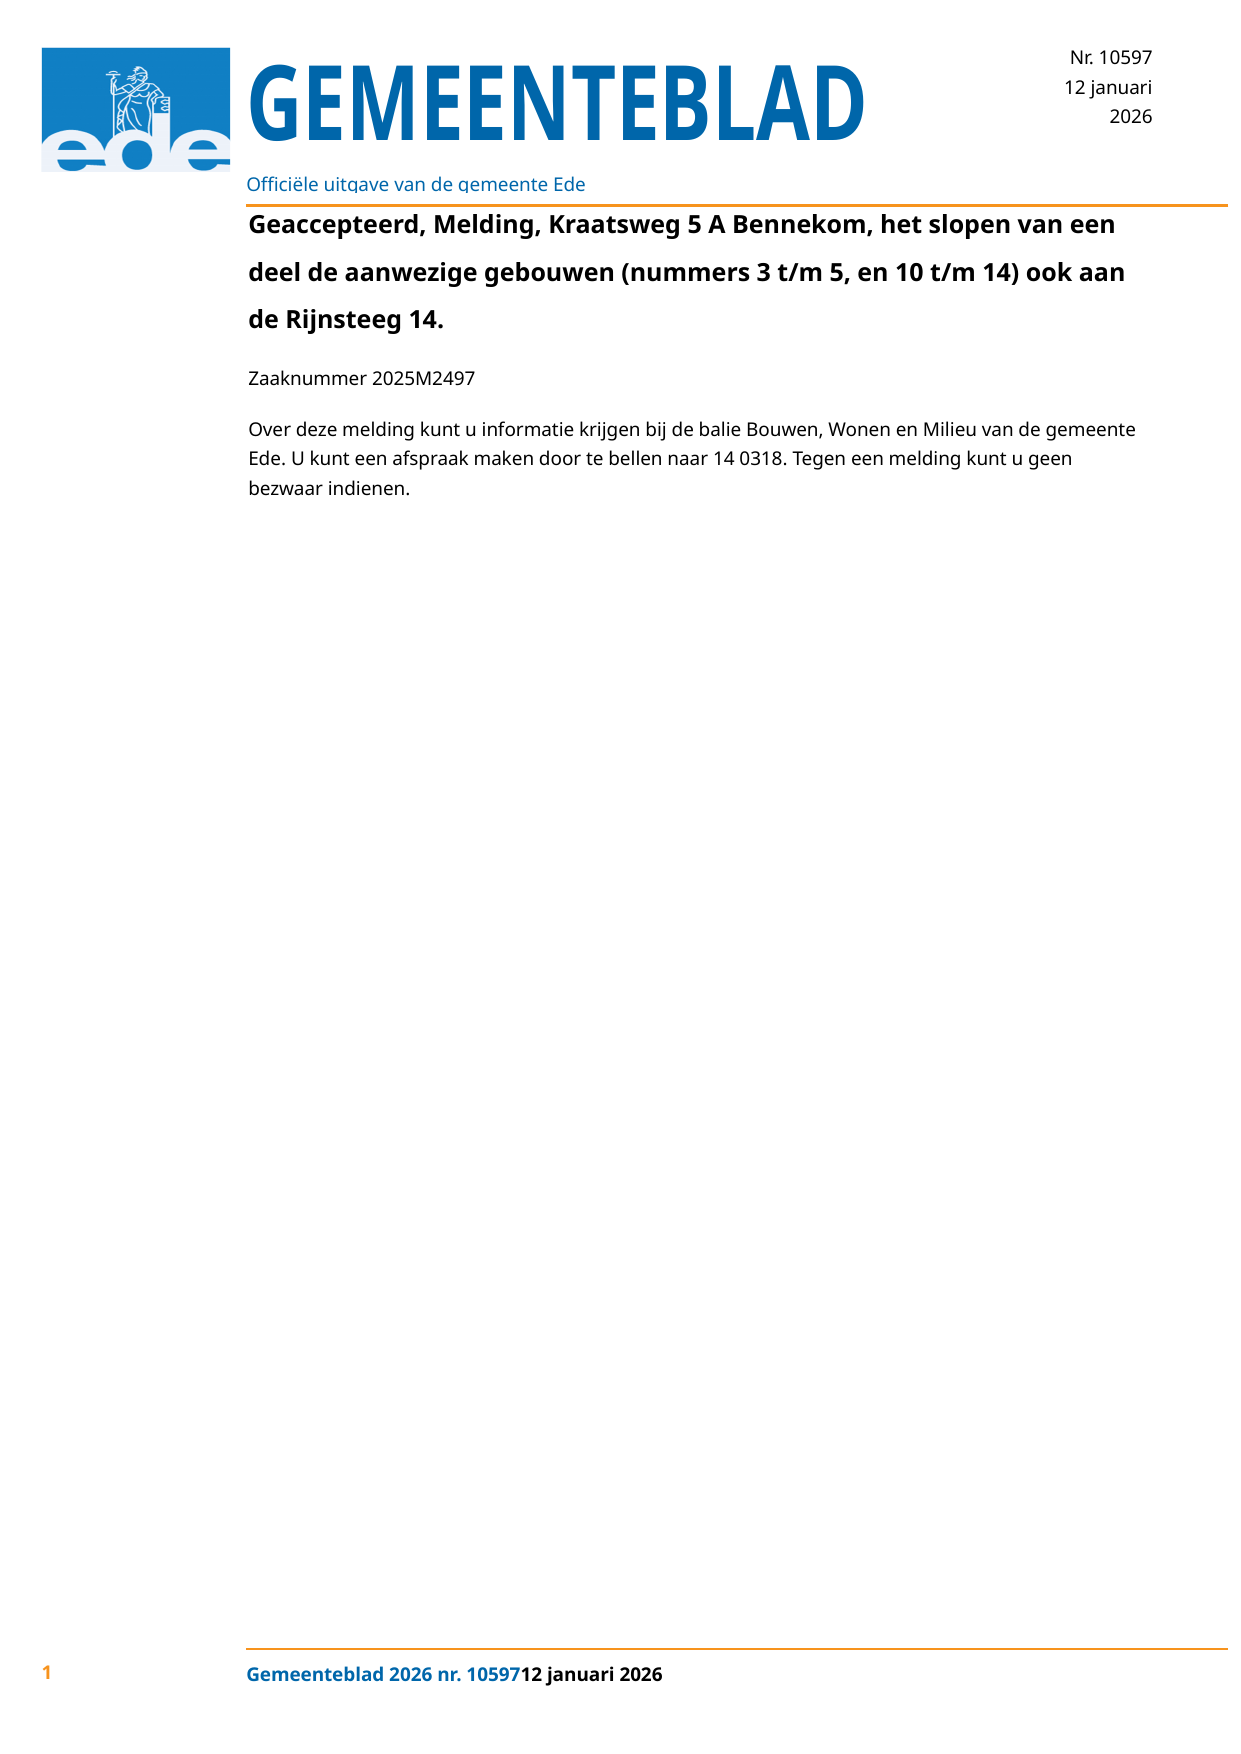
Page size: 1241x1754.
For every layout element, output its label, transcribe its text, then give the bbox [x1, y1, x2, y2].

text Zaaknummer 2025M2497 [248, 366, 1152, 391]
picture [41, 47, 231, 172]
text Over deze melding kunt u informatie krijgen bij de balie Bouwen, Wonen en Milieu van de gemeente Ede. U kunt een afspraak maken door te bellen naar 14 0318. Tegen een melding kunt u geen bezwaar indienen. [248, 416, 1152, 501]
text Geaccepteerd, Melding, Kraatsweg 5 A Bennekom, het slopen van een deel de aanwezige gebouwen (nummers 3 t/m 5, en 10 t/m 14) ook aan de Rijnsteeg 14. [248, 207, 1152, 336]
